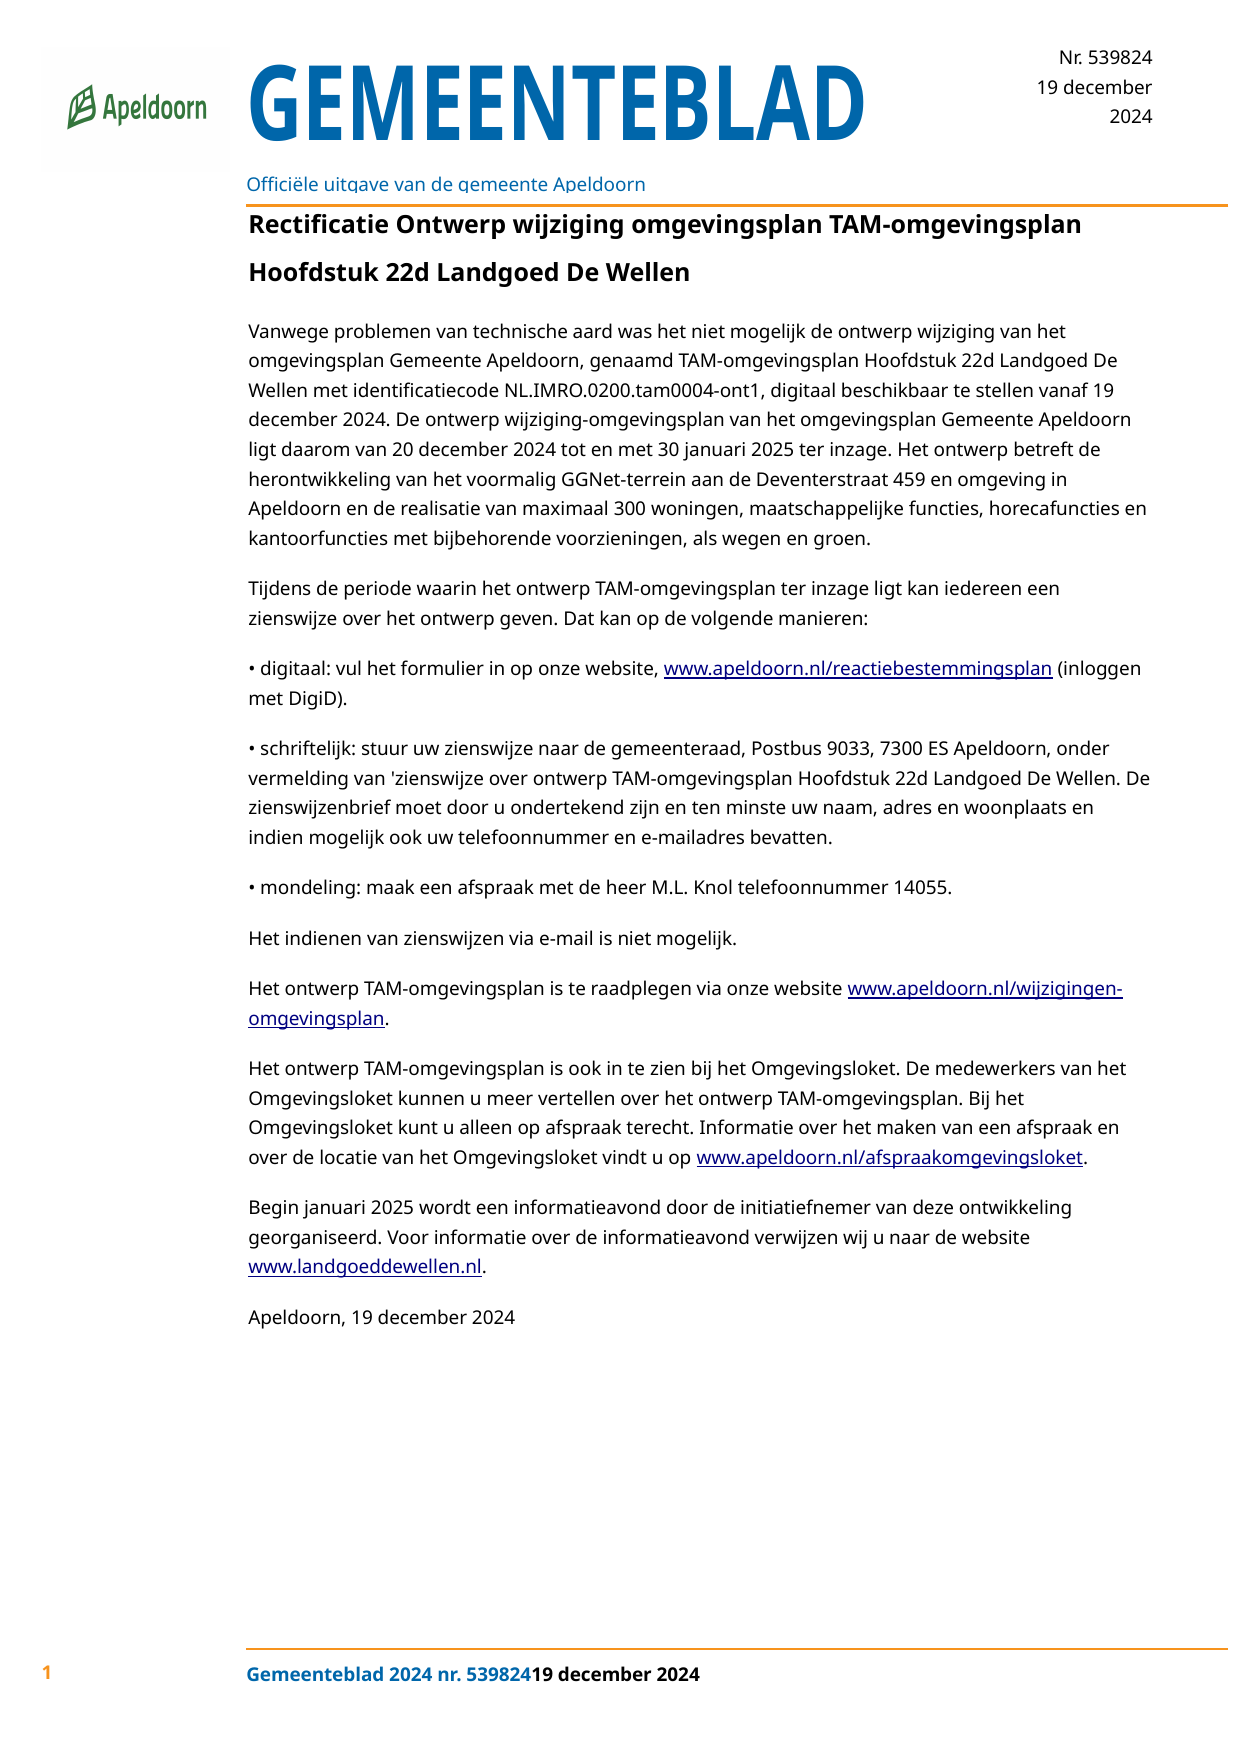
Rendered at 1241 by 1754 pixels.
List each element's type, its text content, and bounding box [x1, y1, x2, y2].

text Rectificatie Ontwerp wijziging omgevingsplan TAM-omgevingsplan Hoofdstuk 22d Landgoed De Wellen [248, 207, 1152, 288]
text Het ontwerp TAM-omgevingsplan is ook in te zien bij het Omgevingsloket. De medewerkers van het Omgevingsloket kunnen u meer vertellen over het ontwerp TAM-omgevingsplan. Bij het Omgevingsloket kunt u alleen op afspraak terecht. Informatie over het maken van een afspraak en over de locatie van het Omgevingsloket vindt u op www.apeldoorn.nl/afspraakomgevingsloket. [248, 1055, 1152, 1170]
text Het indienen van zienswijzen via e-mail is niet mogelijk. [248, 925, 1152, 951]
text Apeldoorn, 19 december 2024 [248, 1304, 1152, 1330]
text Vanwege problemen van technische aard was het niet mogelijk de ontwerp wijziging van het omgevingsplan Gemeente Apeldoorn, genaamd TAM-omgevingsplan Hoofdstuk 22d Landgoed De Wellen met identificatiecode NL.IMRO.0200.tam0004-ont1, digitaal beschikbaar te stellen vanaf 19 december 2024. De ontwerp wijziging-omgevingsplan van het omgevingsplan Gemeente Apeldoorn ligt daarom van 20 december 2024 tot en met 30 januari 2025 ter inzage. Het ontwerp betreft de herontwikkeling van het voormalig GGNet-terrein aan de Deventerstraat 459 en omgeving in Apeldoorn en de realisatie van maximaal 300 woningen, maatschappelijke functies, horecafuncties en kantoorfuncties met bijbehorende voorzieningen, als wegen en groen. [248, 318, 1152, 551]
picture [41, 47, 231, 172]
text • mondeling: maak een afspraak met de heer M.L. Knol telefoonnummer 14055. [248, 874, 1152, 900]
text • schriftelijk: stuur uw zienswijze naar de gemeenteraad, Postbus 9033, 7300 ES Apeldoorn, onder vermelding van 'zienswijze over ontwerp TAM-omgevingsplan Hoofdstuk 22d Landgoed De Wellen. De zienswijzenbrief moet door u ondertekend zijn en ten minste uw naam, adres en woonplaats en indien mogelijk ook uw telefoonnummer en e-mailadres bevatten. [248, 735, 1152, 850]
text • digitaal: vul het formulier in op onze website, www.apeldoorn.nl/reactiebestemmingsplan (inloggen met DigiD). [248, 655, 1152, 711]
text Het ontwerp TAM-omgevingsplan is te raadplegen via onze website www.apeldoorn.nl/wijzigingen-omgevingsplan. [248, 975, 1152, 1031]
text Begin januari 2025 wordt een informatieavond door de initiatiefnemer van deze ontwikkeling georganiseerd. Voor informatie over de informatieavond verwijzen wij u naar de website www.landgoeddewellen.nl. [248, 1194, 1152, 1279]
text Tijdens de periode waarin het ontwerp TAM-omgevingsplan ter inzage ligt kan iedereen een zienswijze over het ontwerp geven. Dat kan op de volgende manieren: [248, 575, 1152, 631]
